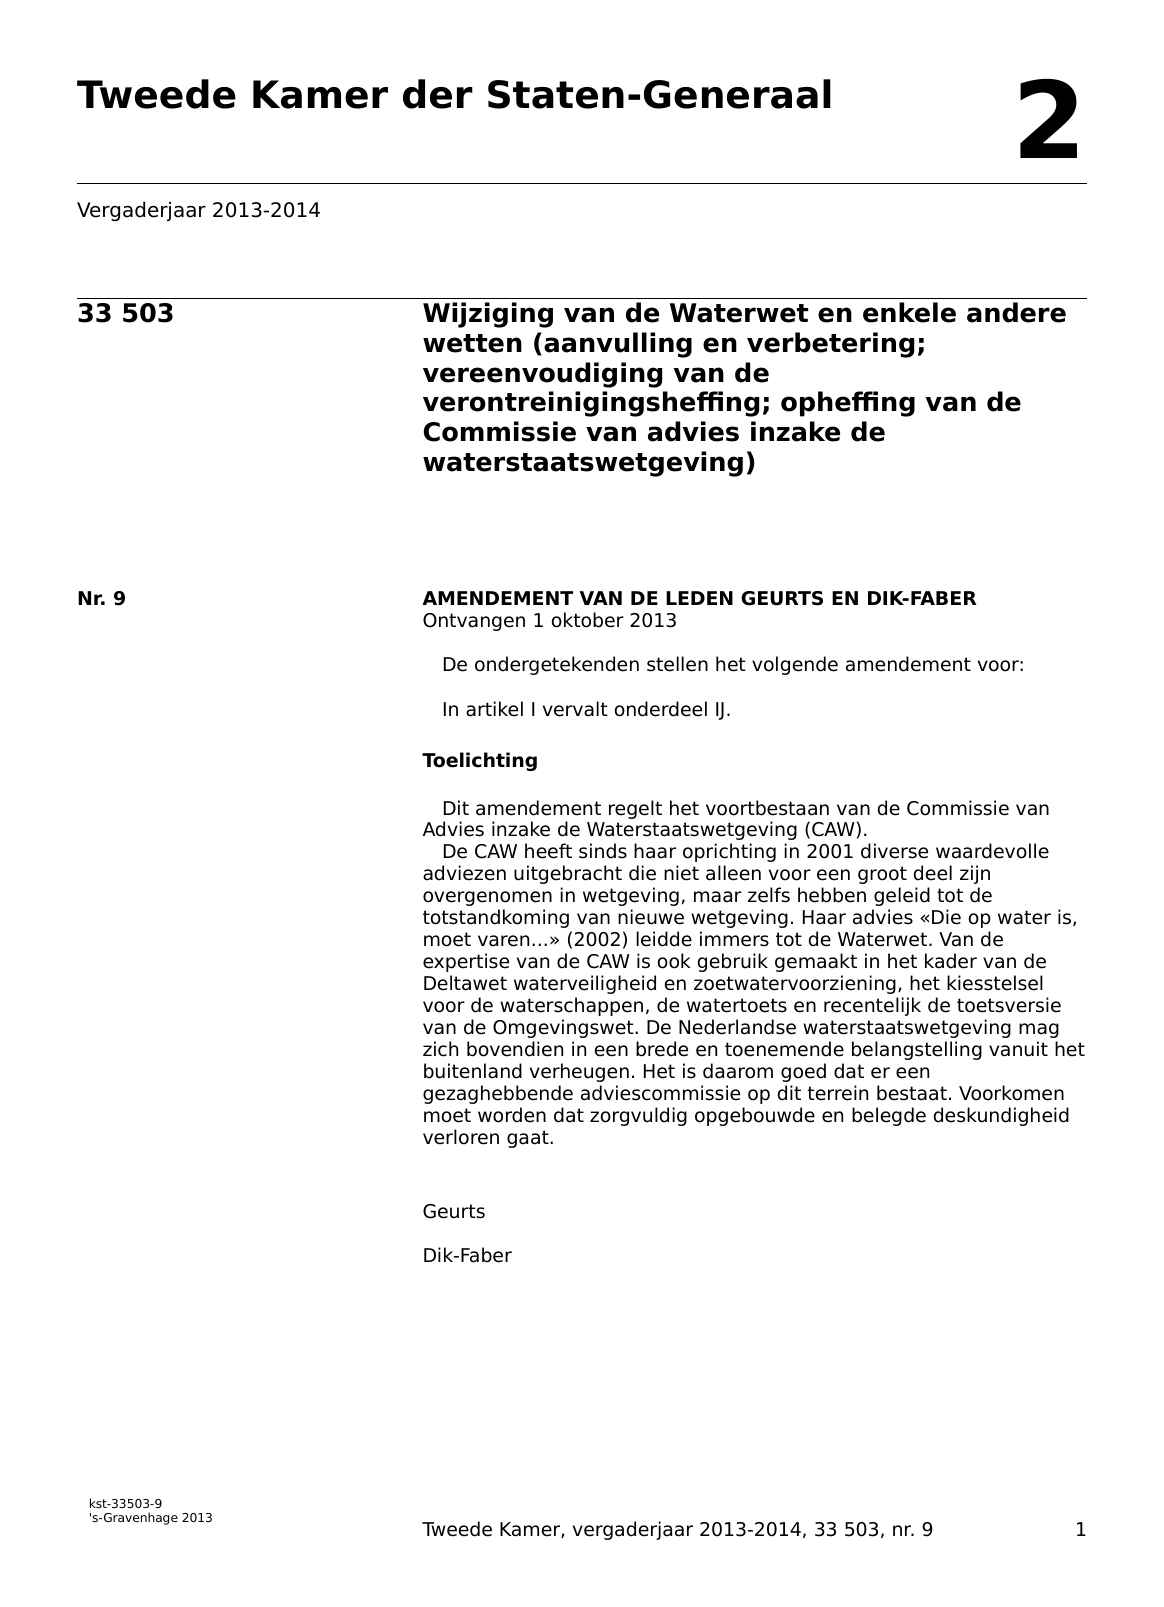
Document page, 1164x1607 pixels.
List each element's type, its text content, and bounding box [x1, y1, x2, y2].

text De ondergetekenden stellen het volgende amendement voor: [422, 654, 1087, 676]
text Ontvangen 1 oktober 2013 [422, 610, 1087, 632]
subtitle Toelichting [422, 750, 1087, 772]
text Geurts Dik-Faber [422, 1179, 1087, 1267]
table_header Tweede Kamer der Staten-Generaal [77, 59, 886, 183]
text 's-Gravenhage 2013 [88, 1511, 323, 1525]
text Dit amendement regelt het voortbestaan van de Commissie van Advies inzake de Waterstaatswetgeving (CAW). [422, 797, 1087, 841]
text kst-33503-9 [88, 1497, 323, 1511]
text De CAW heeft sinds haar oprichting in 2001 diverse waardevolle adviezen uitgebracht die niet alleen voor een groot deel zijn overgenomen in wetgeving, maar zelfs hebben geleid tot de totstandkoming van nieuwe wetgeving. Haar advies «Die op water is, moet varen...» (2002) leidde immers tot de Waterwet. Van de expertise van de CAW is ook gebruik gemaakt in het kader van de Deltawet waterveiligheid en zoetwatervoorziening, het kiesstelsel voor de waterschappen, de watertoets en recentelijk de toetsversie van de Omgevingswet. De Nederlandse waterstaatswetgeving mag zich bovendien in een brede en toenemende belangstelling vanuit het buitenland verheugen. Het is daarom goed dat er een gezaghebbende adviescommissie op dit terrein bestaat. Voorkomen moet worden dat zorgvuldig opgebouwde en belegde deskundigheid verloren gaat. [422, 841, 1087, 1149]
subtitle 33 503 Wijziging van de Waterwet en enkele andere wetten (aanvulling en verbetering; vereenvoudiging van de verontreinigingsheffing; opheffing van de Commissie van advies inzake de waterstaatswetgeving) [77, 299, 1087, 477]
table_cell Vergaderjaar 2013-2014 [77, 184, 1087, 298]
text In artikel I vervalt onderdeel IJ. [422, 698, 1087, 720]
subtitle Nr. 9 AMENDEMENT VAN DE LEDEN GEURTS EN DIK-FABER [77, 588, 1087, 610]
table_header 2 [886, 59, 1087, 183]
